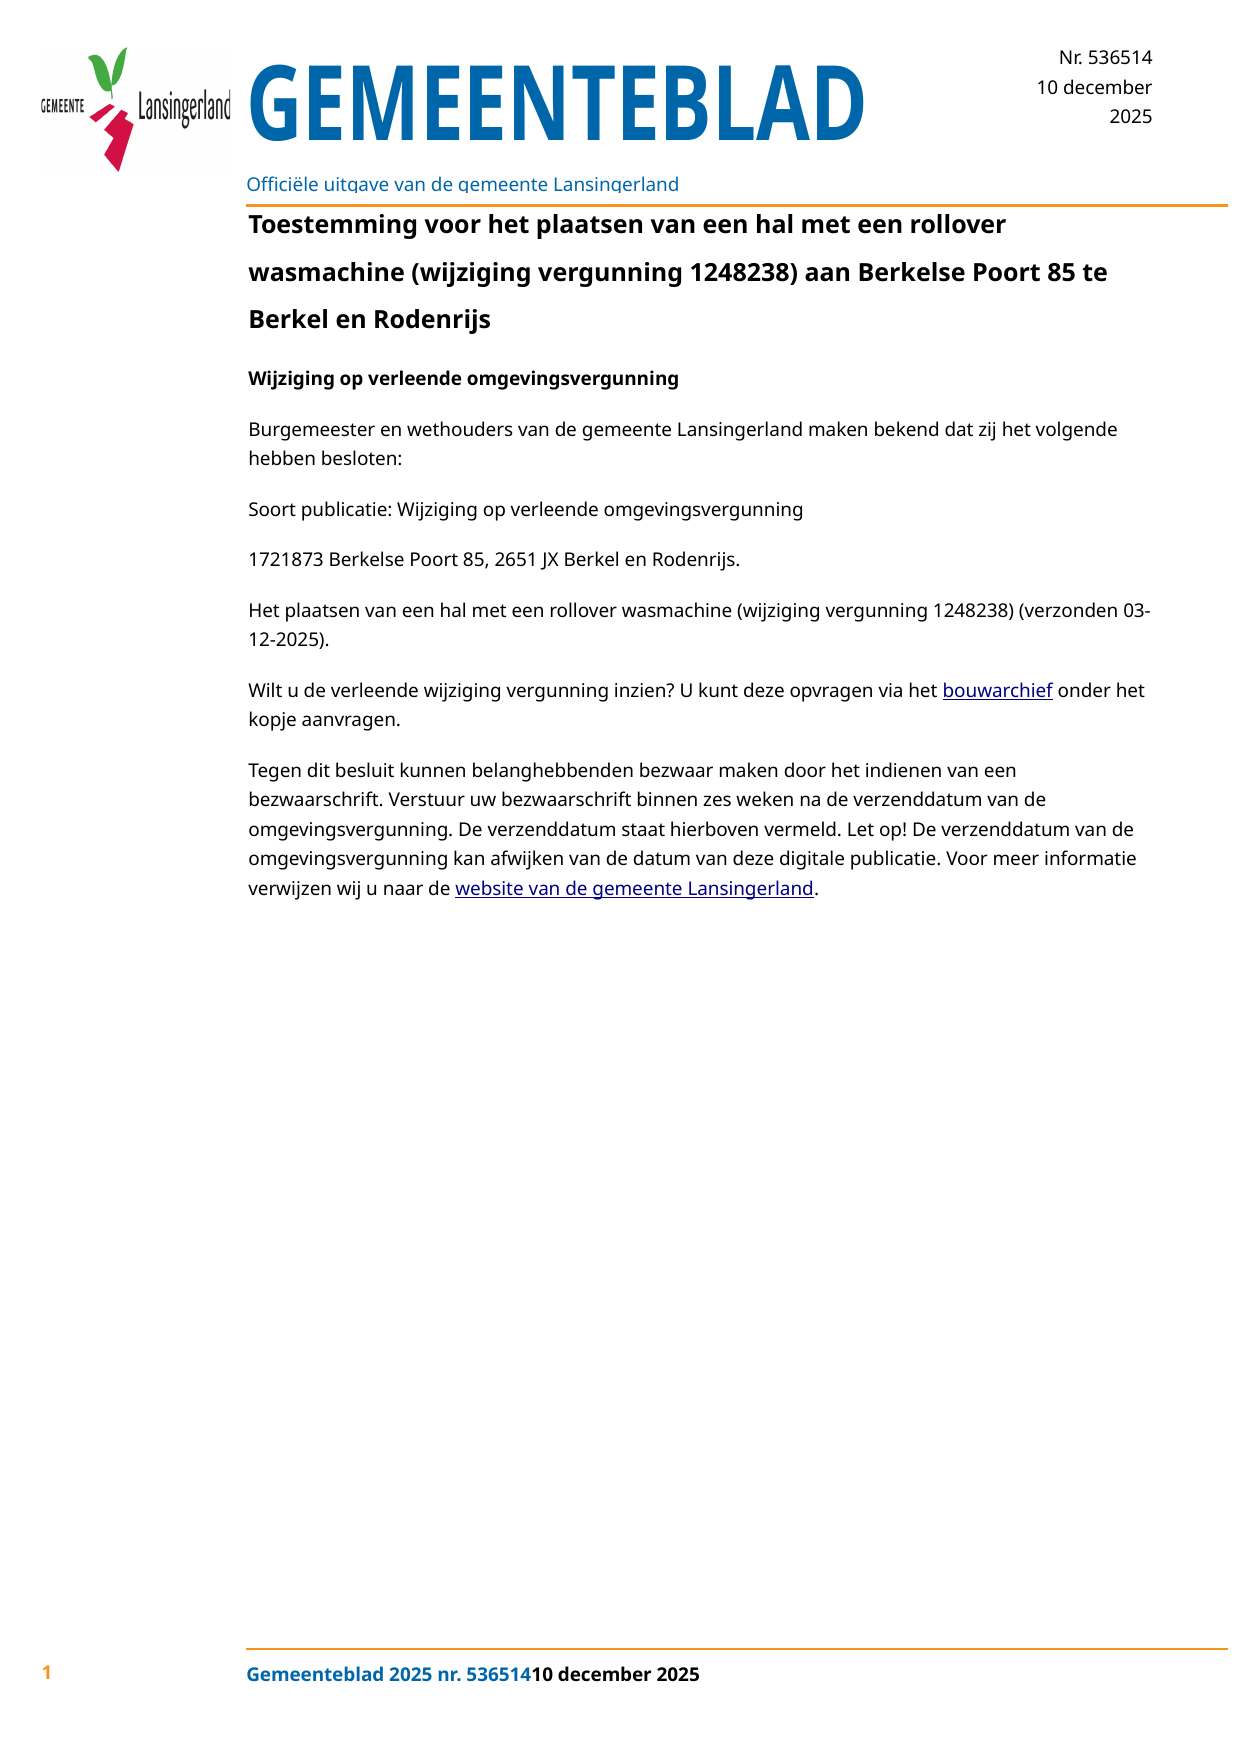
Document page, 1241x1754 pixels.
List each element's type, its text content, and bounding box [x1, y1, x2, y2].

text Soort publicatie: Wijziging op verleende omgevingsvergunning [248, 496, 1152, 522]
picture [41, 47, 231, 172]
text Toestemming voor het plaatsen van een hal met een rollover wasmachine (wijziging vergunning 1248238) aan Berkelse Poort 85 te Berkel en Rodenrijs [248, 207, 1152, 336]
text Het plaatsen van een hal met een rollover wasmachine (wijziging vergunning 1248238) (verzonden 03-12-2025). [248, 597, 1152, 652]
text Wilt u de verleende wijziging vergunning inzien? U kunt deze opvragen via het bouwarchief onder het kopje aanvragen. [248, 677, 1152, 732]
text Burgemeester en wethouders van de gemeente Lansingerland maken bekend dat zij het volgende hebben besloten: [248, 416, 1152, 471]
text 1721873 Berkelse Poort 85, 2651 JX Berkel en Rodenrijs. [248, 546, 1152, 572]
text Tegen dit besluit kunnen belanghebbenden bezwaar maken door het indienen van een bezwaarschrift. Verstuur uw bezwaarschrift binnen zes weken na de verzenddatum van de omgevingsvergunning. De verzenddatum staat hierboven vermeld. Let op! De verzenddatum van de omgevingsvergunning kan afwijken van de datum van deze digitale publicatie. Voor meer informatie verwijzen wij u naar de website van de gemeente Lansingerland. [248, 757, 1152, 901]
text Wijziging op verleende omgevingsvergunning [248, 366, 1152, 391]
